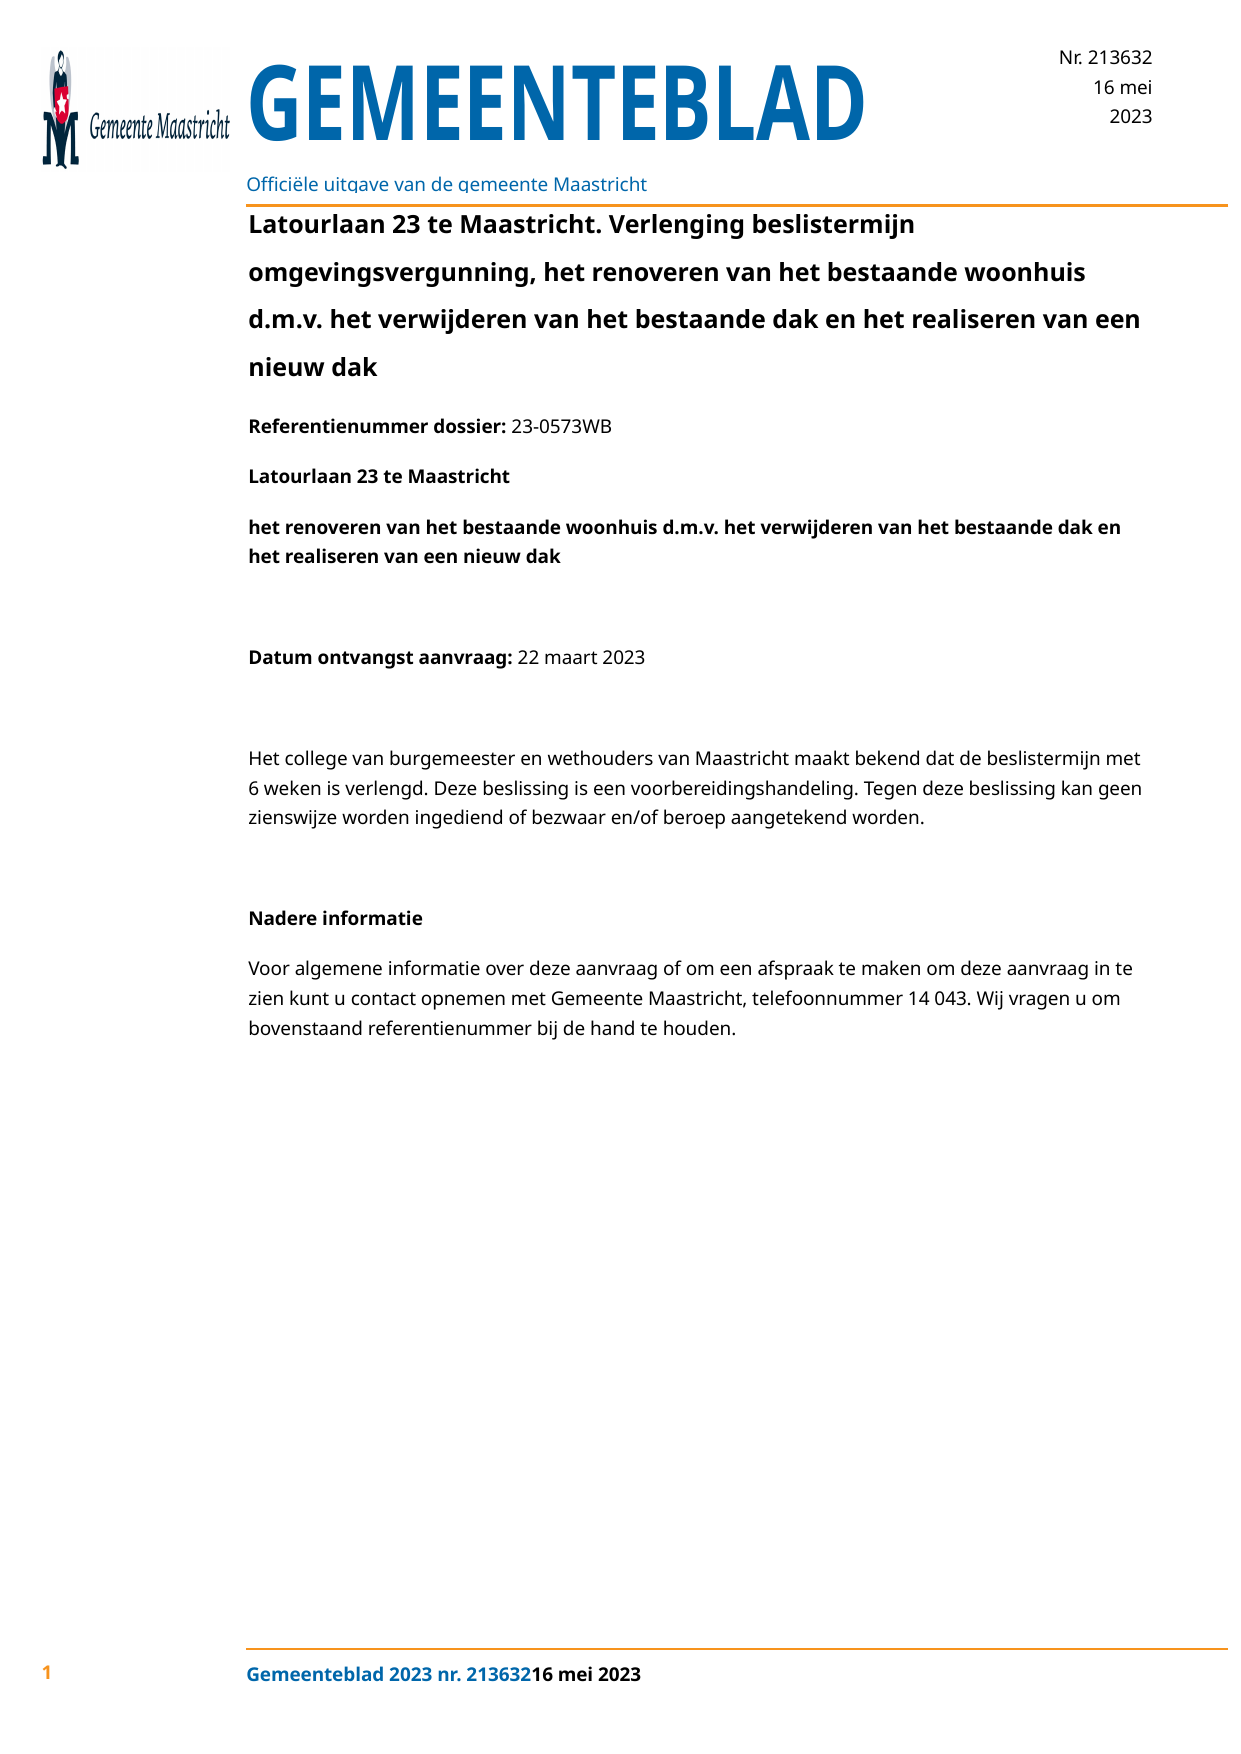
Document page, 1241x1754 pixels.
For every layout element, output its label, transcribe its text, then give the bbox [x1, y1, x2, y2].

text Het college van burgemeester en wethouders van Maastricht maakt bekend dat de beslistermijn met 6 weken is verlengd. Deze beslissing is een voorbereidingshandeling. Tegen deze beslissing kan geen zienswijze worden ingediend of bezwaar en/of beroep aangetekend worden. [248, 745, 1152, 830]
text Nadere informatie [248, 905, 1152, 931]
text Latourlaan 23 te Maastricht. Verlenging beslistermijn omgevingsvergunning, het renoveren van het bestaande woonhuis d.m.v. het verwijderen van het bestaande dak en het realiseren van een nieuw dak [248, 207, 1152, 384]
text Referentienummer dossier: 23-0573WB [248, 413, 1152, 439]
text Datum ontvangst aanvraag: 22 maart 2023 [248, 644, 1152, 670]
text Voor algemene informatie over deze aanvraag of om een afspraak te maken om deze aanvraag in te zien kunt u contact opnemen met Gemeente Maastricht, telefoonnummer 14 043. Wij vragen u om bovenstaand referentienummer bij de hand te houden. [248, 956, 1152, 1041]
text het renoveren van het bestaande woonhuis d.m.v. het verwijderen van het bestaande dak en het realiseren van een nieuw dak [248, 514, 1152, 569]
text Latourlaan 23 te Maastricht [248, 463, 1152, 489]
picture [41, 47, 231, 172]
